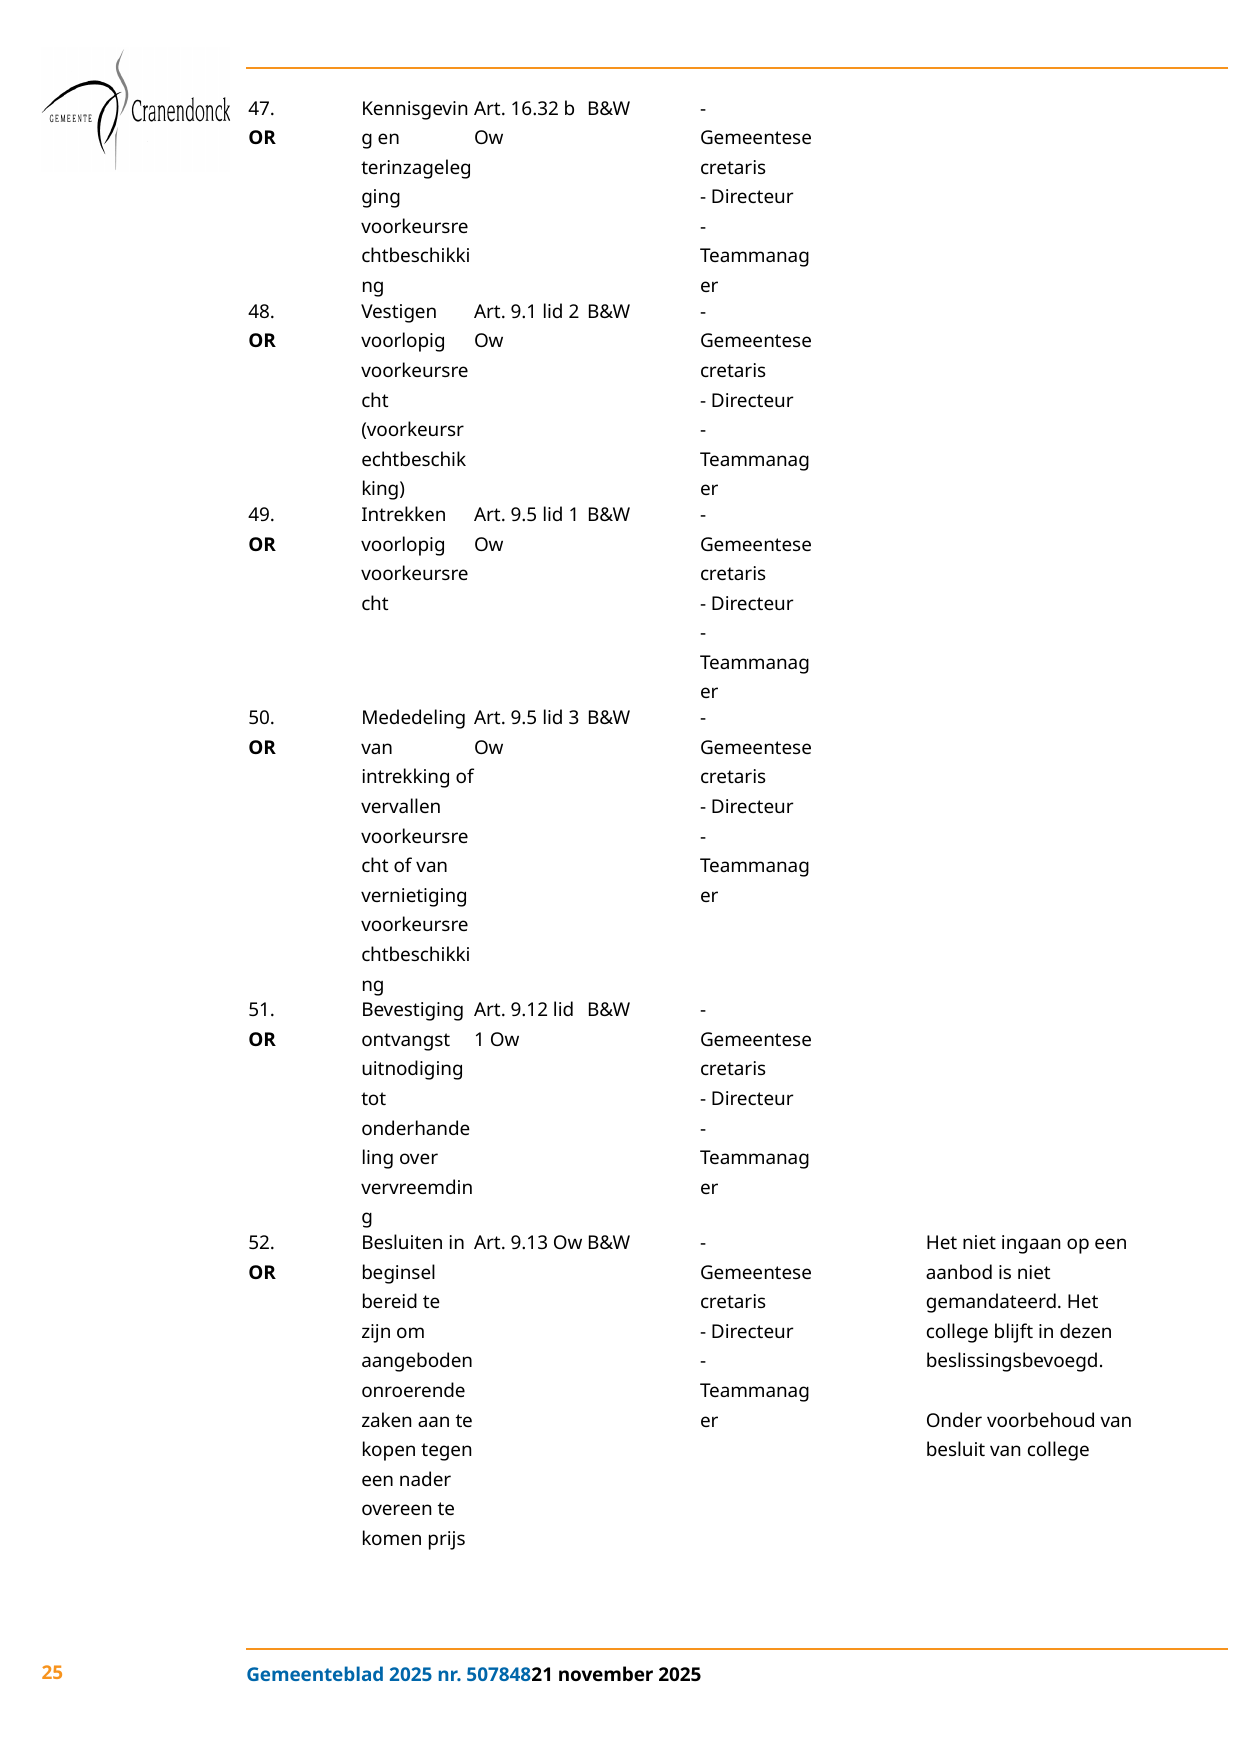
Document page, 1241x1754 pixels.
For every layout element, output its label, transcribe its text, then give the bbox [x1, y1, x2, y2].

table_cell B&W [587, 501, 700, 704]
table_cell - Gemeentesecretaris - Directeur - Teammanager [700, 1229, 813, 1551]
table_cell Kennisgeving en terinzagelegging voorkeursrechtbeschikking [361, 95, 474, 298]
table_cell [813, 501, 926, 704]
table_cell Mededeling van intrekking of vervallen voorkeursrecht of van vernietiging voorkeursrechtbeschikking [361, 705, 474, 996]
table_cell B&W [587, 1229, 700, 1551]
table_cell 51. OR [248, 996, 361, 1229]
table_cell [926, 95, 1152, 298]
table_cell Besluiten in beginsel bereid te zijn om aangeboden onroerende zaken aan te kopen tegen een nader overeen te komen prijs [361, 1229, 474, 1551]
table_cell Art. 9.1 lid 2 Ow [474, 298, 587, 501]
table_cell - Gemeentesecretaris - Directeur - Teammanager [700, 298, 813, 501]
table_cell Intrekken voorlopig voorkeursrecht [361, 501, 474, 704]
table_cell - Gemeentesecretaris - Directeur - Teammanager [700, 996, 813, 1229]
table_cell Bevestiging ontvangst uitnodiging tot onderhandeling over vervreemding [361, 996, 474, 1229]
table_cell Vestigen voorlopig voorkeursrecht (voorkeursrechtbeschikking) [361, 298, 474, 501]
table_cell B&W [587, 298, 700, 501]
table_cell [813, 1229, 926, 1551]
picture [41, 47, 231, 172]
table_cell Art. 9.5 lid 1 Ow [474, 501, 587, 704]
table_cell [813, 705, 926, 996]
table_cell 49. OR [248, 501, 361, 704]
table_cell 47. OR [248, 95, 361, 298]
table_cell [813, 95, 926, 298]
table_cell - Gemeentesecretaris - Directeur - Teammanager [700, 501, 813, 704]
table_cell - Gemeentesecretaris - Directeur - Teammanager [700, 705, 813, 996]
table_cell [813, 996, 926, 1229]
table_cell Art. 9.13 Ow [474, 1229, 587, 1551]
table_cell Het niet ingaan op een aanbod is niet gemandateerd. Het college blijft in dezen beslissingsbevoegd. Onder voorbehoud van besluit van college [926, 1229, 1152, 1551]
table_cell B&W [587, 95, 700, 298]
table_cell 52. OR [248, 1229, 361, 1551]
table_cell - Gemeentesecretaris - Directeur - Teammanager [700, 95, 813, 298]
table_cell Art. 9.12 lid 1 Ow [474, 996, 587, 1229]
table_cell B&W [587, 705, 700, 996]
table_cell Art. 16.32 b Ow [474, 95, 587, 298]
table_cell 48. OR [248, 298, 361, 501]
table_cell [926, 996, 1152, 1229]
table_cell [813, 298, 926, 501]
table_cell [926, 705, 1152, 996]
table_cell B&W [587, 996, 700, 1229]
table_cell [926, 298, 1152, 501]
table_cell 50. OR [248, 705, 361, 996]
table_cell Art. 9.5 lid 3 Ow [474, 705, 587, 996]
table_cell [926, 501, 1152, 704]
